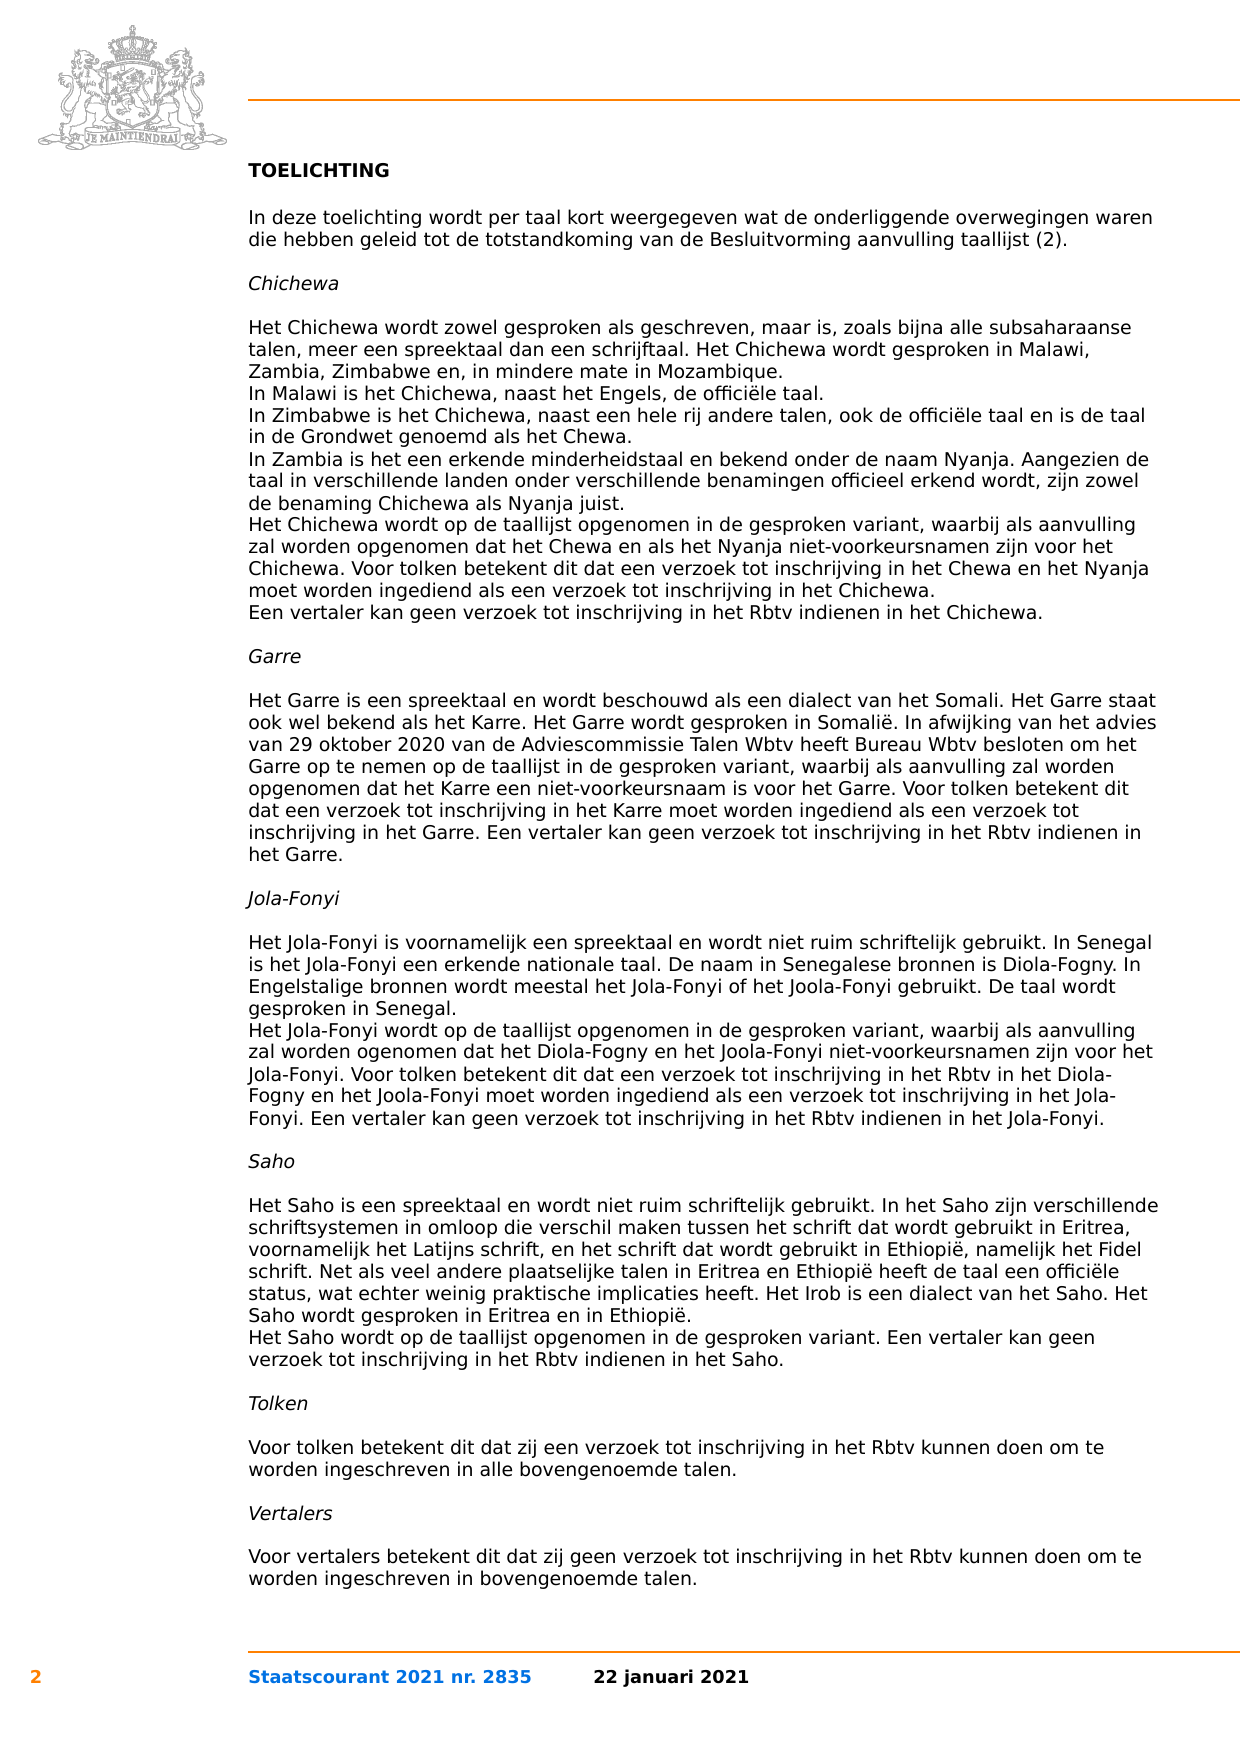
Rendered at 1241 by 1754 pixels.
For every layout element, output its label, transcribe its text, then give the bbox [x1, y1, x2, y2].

text In Malawi is het Chichewa, naast het Engels, de officiële taal. [248, 382, 1163, 404]
subtitle TOELICHTING [248, 160, 1163, 182]
text Voor tolken betekent dit dat zij een verzoek tot inschrijving in het Rbtv kunnen doen om te worden ingeschreven in alle bovengenoemde talen. [248, 1437, 1163, 1481]
text Het Saho is een spreektaal en wordt niet ruim schriftelijk gebruikt. In het Saho zijn verschillende schriftsystemen in omloop die verschil maken tussen het schrift dat wordt gebruikt in Eritrea, voornamelijk het Latijns schrift, en het schrift dat wordt gebruikt in Ethiopië, namelijk het Fidel schrift. Net als veel andere plaatselijke talen in Eritrea en Ethiopië heeft de taal een officiële status, wat echter weinig praktische implicaties heeft. Het Irob is een dialect van het Saho. Het Saho wordt gesproken in Eritrea en in Ethiopië. [248, 1195, 1163, 1327]
text Het Jola-Fonyi wordt op de taallijst opgenomen in de gesproken variant, waarbij als aanvulling zal worden ogenomen dat het Diola-Fogny en het Joola-Fonyi niet-voorkeursnamen zijn voor het Jola-Fonyi. Voor tolken betekent dit dat een verzoek tot inschrijving in het Rbtv in het Diola-Fogny en het Joola-Fonyi moet worden ingediend als een verzoek tot inschrijving in het Jola-Fonyi. Een vertaler kan geen verzoek tot inschrijving in het Rbtv indienen in het Jola-Fonyi. [248, 1019, 1163, 1129]
text In Zimbabwe is het Chichewa, naast een hele rij andere talen, ook de officiële taal en is de taal in de Grondwet genoemd als het Chewa. [248, 404, 1163, 448]
subtitle Tolken [248, 1393, 1163, 1415]
text Het Jola-Fonyi is voornamelijk een spreektaal en wordt niet ruim schriftelijk gebruikt. In Senegal is het Jola-Fonyi een erkende nationale taal. De naam in Senegalese bronnen is Diola-Fogny. In Engelstalige bronnen wordt meestal het Jola-Fonyi of het Joola-Fonyi gebruikt. De taal wordt gesproken in Senegal. [248, 932, 1163, 1019]
text Een vertaler kan geen verzoek tot inschrijving in het Rbtv indienen in het Chichewa. [248, 602, 1163, 624]
subtitle Chichewa [248, 273, 1163, 295]
text Het Saho wordt op de taallijst opgenomen in de gesproken variant. Een vertaler kan geen verzoek tot inschrijving in het Rbtv indienen in het Saho. [248, 1327, 1163, 1371]
subtitle Vertalers [248, 1502, 1163, 1524]
text In Zambia is het een erkende minderheidstaal en bekend onder de naam Nyanja. Aangezien de taal in verschillende landen onder verschillende benamingen officieel erkend wordt, zijn zowel de benaming Chichewa als Nyanja juist. [248, 448, 1163, 514]
text Voor vertalers betekent dit dat zij geen verzoek tot inschrijving in het Rbtv kunnen doen om te worden ingeschreven in bovengenoemde talen. [248, 1546, 1163, 1590]
text Het Chichewa wordt zowel gesproken als geschreven, maar is, zoals bijna alle subsaharaanse talen, meer een spreektaal dan een schrijftaal. Het Chichewa wordt gesproken in Malawi, Zambia, Zimbabwe en, in mindere mate in Mozambique. [248, 317, 1163, 382]
subtitle Garre [248, 646, 1163, 668]
picture [38, 25, 227, 150]
subtitle Jola-Fonyi [248, 888, 1163, 910]
text Het Chichewa wordt op de taallijst opgenomen in de gesproken variant, waarbij als aanvulling zal worden opgenomen dat het Chewa en als het Nyanja niet-voorkeursnamen zijn voor het Chichewa. Voor tolken betekent dit dat een verzoek tot inschrijving in het Chewa en het Nyanja moet worden ingediend als een verzoek tot inschrijving in het Chichewa. [248, 514, 1163, 602]
text Het Garre is een spreektaal en wordt beschouwd als een dialect van het Somali. Het Garre staat ook wel bekend als het Karre. Het Garre wordt gesproken in Somalië. In afwijking van het advies van 29 oktober 2020 van de Adviescommissie Talen Wbtv heeft Bureau Wbtv besloten om het Garre op te nemen op de taallijst in de gesproken variant, waarbij als aanvulling zal worden opgenomen dat het Karre een niet-voorkeursnaam is voor het Garre. Voor tolken betekent dit dat een verzoek tot inschrijving in het Karre moet worden ingediend als een verzoek tot inschrijving in het Garre. Een vertaler kan geen verzoek tot inschrijving in het Rbtv indienen in het Garre. [248, 690, 1163, 866]
text In deze toelichting wordt per taal kort weergegeven wat de onderliggende overwegingen waren die hebben geleid tot de totstandkoming van de Besluitvorming aanvulling taallijst (2). [248, 207, 1163, 251]
subtitle Saho [248, 1151, 1163, 1173]
